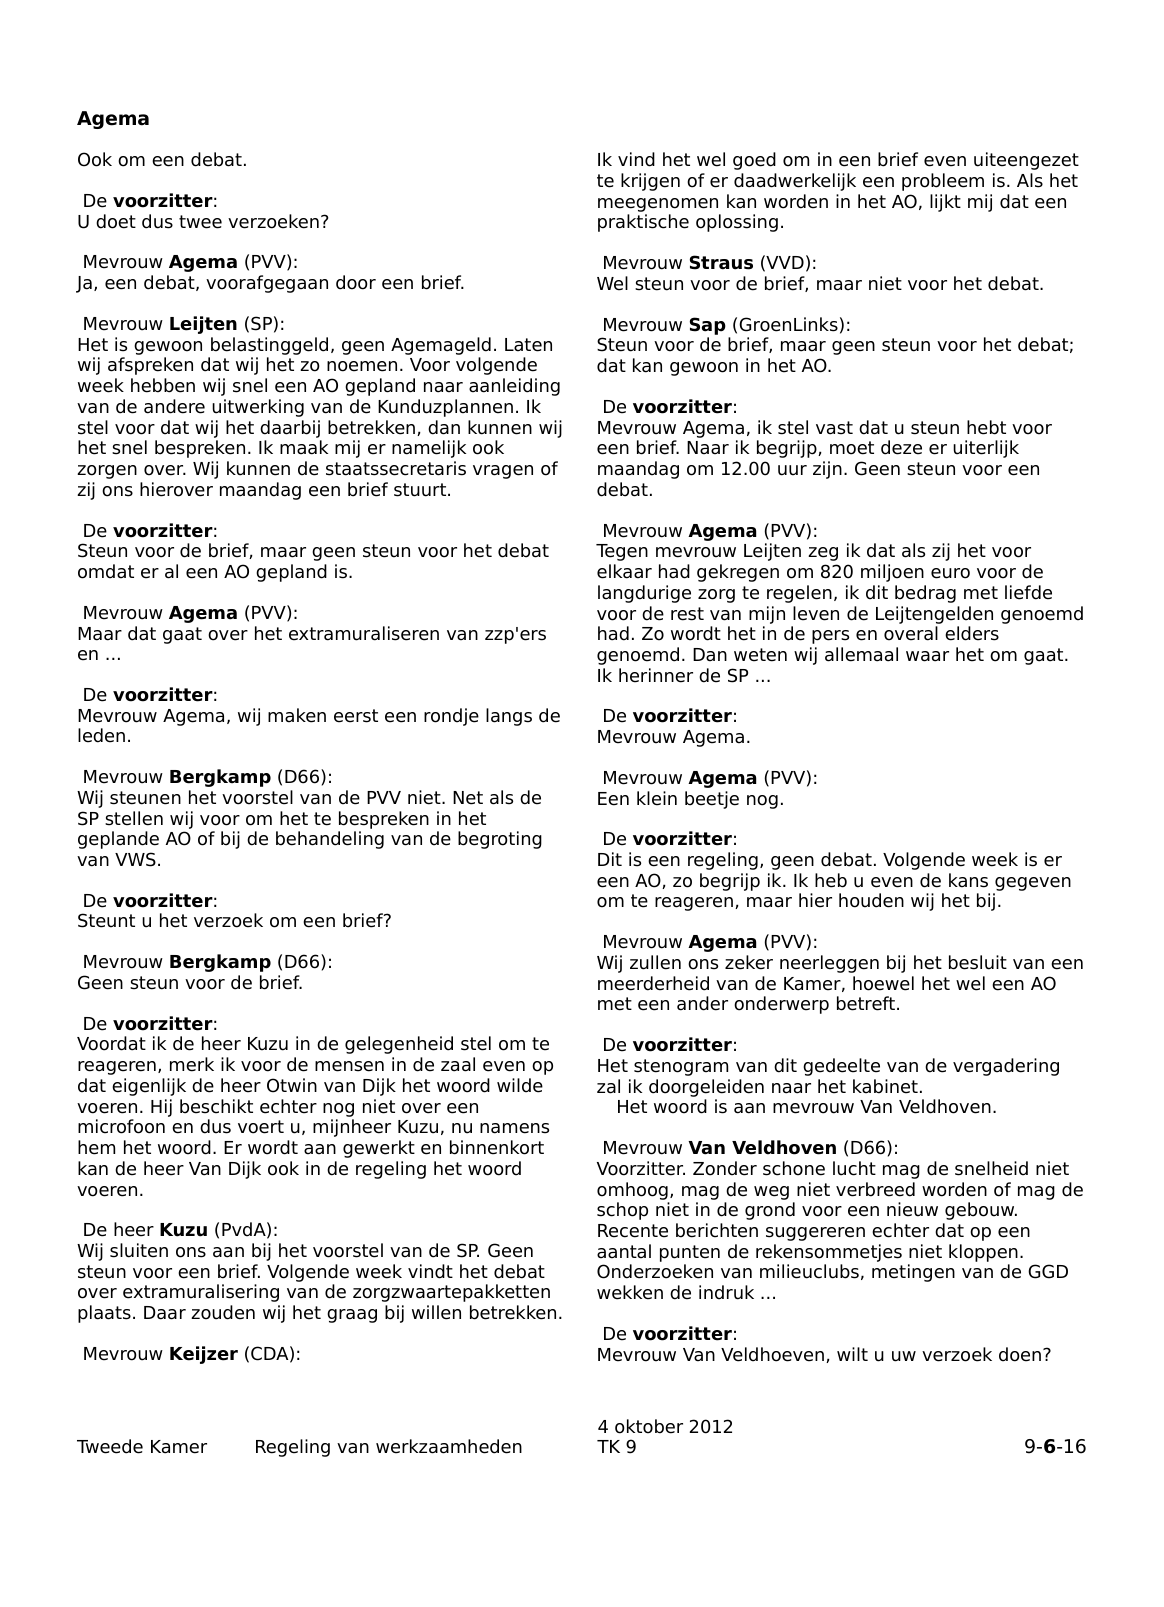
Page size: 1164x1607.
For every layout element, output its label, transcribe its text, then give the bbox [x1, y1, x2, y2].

text Steun voor de brief, maar geen steun voor het debat; dat kan gewoon in het AO. [596, 335, 1087, 377]
text Mevrouw Bergkamp (D66): [77, 952, 567, 973]
text De voorzitter: [77, 685, 567, 706]
text Ja, een debat, voorafgegaan door een brief. [77, 273, 567, 294]
text Steunt u het verzoek om een brief? [77, 911, 567, 932]
text Mevrouw Van Veldhoeven, wilt u uw verzoek doen? [596, 1344, 1087, 1365]
text Het stenogram van dit gedeelte van de vergadering zal ik doorgeleiden naar het kabinet. [596, 1056, 1087, 1097]
text Mevrouw Straus (VVD): [596, 253, 1087, 274]
text Dit is een regeling, geen debat. Volgende week is er een AO, zo begrijp ik. Ik heb u even de kans gegeven om te reageren, maar hier houden wij het bij. [596, 850, 1087, 912]
text De voorzitter: [596, 829, 1087, 850]
text Ik vind het wel goed om in een brief even uiteengezet te krijgen of er daadwerkelijk een probleem is. Als het meegenomen kan worden in het AO, lijkt mij dat een praktische oplossing. [596, 150, 1087, 233]
text De voorzitter: [596, 1324, 1087, 1344]
text De voorzitter: [77, 891, 567, 911]
text De voorzitter: [596, 1035, 1087, 1056]
text U doet dus twee verzoeken? [77, 212, 567, 232]
text Geen steun voor de brief. [77, 973, 567, 993]
text Mevrouw Bergkamp (D66): [77, 767, 567, 788]
text Mevrouw Agema (PVV): [77, 603, 567, 623]
text Mevrouw Agema, ik stel vast dat u steun hebt voor een brief. Naar ik begrijp, moet deze er uiterlijk maandag om 12.00 uur zijn. Geen steun voor een debat. [596, 417, 1087, 500]
text Mevrouw Agema. [596, 727, 1087, 748]
text Mevrouw Van Veldhoven (D66): [596, 1138, 1087, 1159]
text De voorzitter: [596, 706, 1087, 727]
text Ook om een debat. [77, 150, 567, 171]
text Een klein beetje nog. [596, 788, 1087, 809]
text Mevrouw Agema (PVV): [77, 252, 567, 273]
text Mevrouw Agema (PVV): [596, 520, 1087, 541]
text Mevrouw Agema (PVV): [596, 768, 1087, 788]
text De heer Kuzu (PvdA): [77, 1220, 567, 1241]
text Voorzitter. Zonder schone lucht mag de snelheid niet omhoog, mag de weg niet verbreed worden of mag de schop niet in de grond voor een nieuw gebouw. Recente berichten suggereren echter dat op een aantal punten de rekensommetjes niet kloppen. Onderzoeken van milieuclubs, metingen van de GGD wekken de indruk ... [596, 1159, 1087, 1304]
text Mevrouw Agema, wij maken eerst een rondje langs de leden. [77, 706, 567, 747]
text Mevrouw Keijzer (CDA): [77, 1344, 567, 1364]
text De voorzitter: [596, 397, 1087, 417]
text Tegen mevrouw Leijten zeg ik dat als zij het voor elkaar had gekregen om 820 miljoen euro voor de langdurige zorg te regelen, ik dit bedrag met liefde voor de rest van mijn leven de Leijtengelden genoemd had. Zo wordt het in de pers en overal elders genoemd. Dan weten wij allemaal waar het om gaat. Ik herinner de SP ... [596, 541, 1087, 686]
text Voordat ik de heer Kuzu in de gelegenheid stel om te reageren, merk ik voor de mensen in de zaal even op dat eigenlijk de heer Otwin van Dijk het woord wilde voeren. Hij beschikt echter nog niet over een microfoon en dus voert u, mijnheer Kuzu, nu namens hem het woord. Er wordt aan gewerkt en binnenkort kan de heer Van Dijk ook in de regeling het woord voeren. [77, 1034, 567, 1200]
text Mevrouw Agema (PVV): [596, 932, 1087, 953]
text Wij sluiten ons aan bij het voorstel van de SP. Geen steun voor een brief. Volgende week vindt het debat over extramuralisering van de zorgzwaartepakketten plaats. Daar zouden wij het graag bij willen betrekken. [77, 1241, 567, 1324]
text Wij zullen ons zeker neerleggen bij het besluit van een meerderheid van de Kamer, hoewel het wel een AO met een ander onderwerp betreft. [596, 953, 1087, 1015]
text Het woord is aan mevrouw Van Veldhoven. [596, 1097, 1087, 1118]
text Steun voor de brief, maar geen steun voor het debat omdat er al een AO gepland is. [77, 541, 567, 583]
text De voorzitter: [77, 520, 567, 541]
text Het is gewoon belastinggeld, geen Agemageld. Laten wij afspreken dat wij het zo noemen. Voor volgende week hebben wij snel een AO gepland naar aanleiding van de andere uitwerking van de Kunduzplannen. Ik stel voor dat wij het daarbij betrekken, dan kunnen wij het snel bespreken. Ik maak mij er namelijk ook zorgen over. Wij kunnen de staatssecretaris vragen of zij ons hierover maandag een brief stuurt. [77, 334, 567, 500]
text Mevrouw Leijten (SP): [77, 314, 567, 334]
text De voorzitter: [77, 1013, 567, 1034]
text Mevrouw Sap (GroenLinks): [596, 314, 1087, 335]
text Wij steunen het voorstel van de PVV niet. Net als de SP stellen wij voor om het te bespreken in het geplande AO of bij de behandeling van de begroting van VWS. [77, 788, 567, 871]
text De voorzitter: [77, 191, 567, 212]
text Wel steun voor de brief, maar niet voor het debat. [596, 274, 1087, 294]
text Maar dat gaat over het extramuraliseren van zzp'ers en ... [77, 623, 567, 665]
